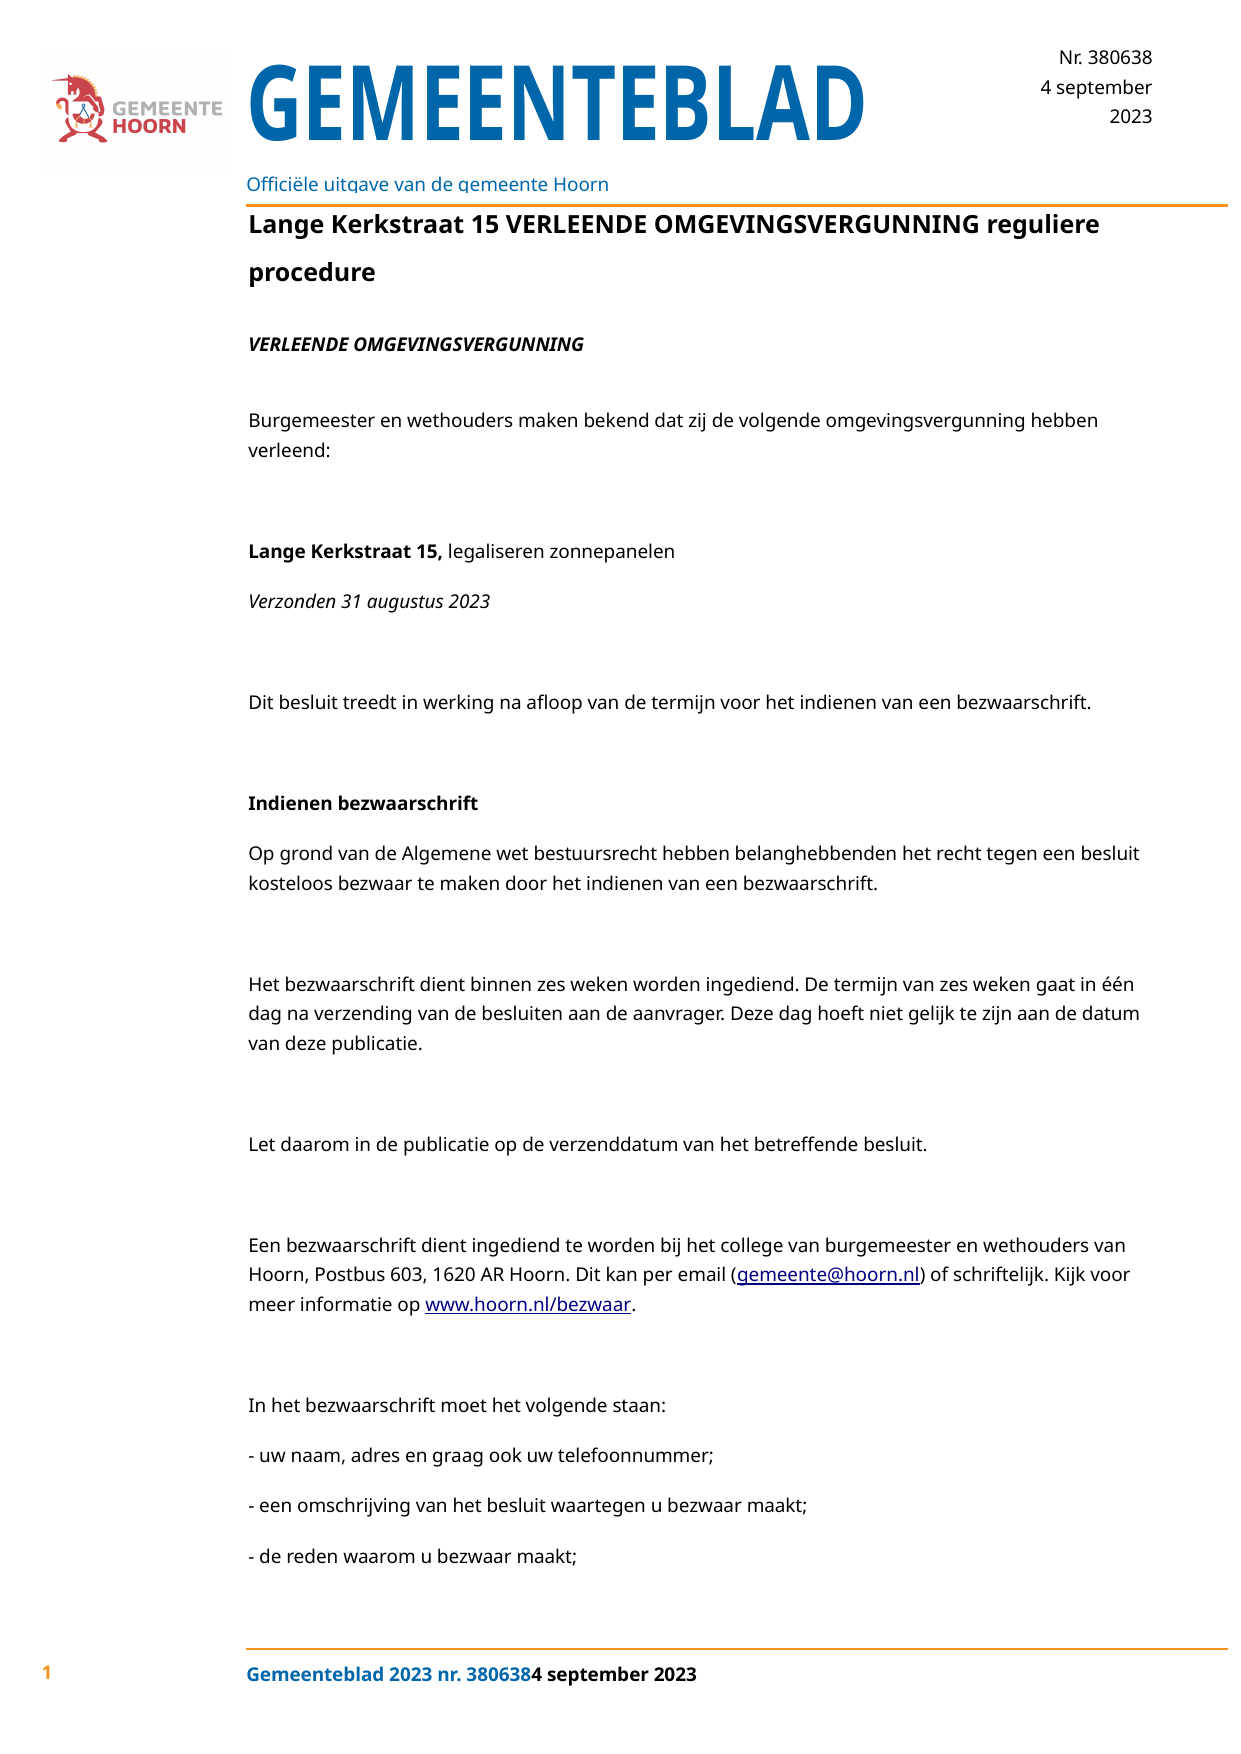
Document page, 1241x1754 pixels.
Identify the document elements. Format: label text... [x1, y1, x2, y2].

text VERLEENDE OMGEVINGSVERGUNNING [248, 331, 1152, 357]
text Lange Kerkstraat 15 VERLEENDE OMGEVINGSVERGUNNING reguliere procedure [248, 207, 1152, 288]
picture [41, 47, 231, 172]
text Lange Kerkstraat 15, legaliseren zonnepanelen [248, 538, 1152, 564]
text Burgemeester en wethouders maken bekend dat zij de volgende omgevingsvergunning hebben verleend: [248, 408, 1152, 463]
text Indienen bezwaarschrift [248, 790, 1152, 816]
text Dit besluit treedt in werking na afloop van de termijn voor het indienen van een bezwaarschrift. [248, 689, 1152, 715]
text - een omschrijving van het besluit waartegen u bezwaar maakt; [248, 1493, 1152, 1518]
text Op grond van de Algemene wet bestuursrecht hebben belanghebbenden het recht tegen een besluit kosteloos bezwaar te maken door het indienen van een bezwaarschrift. [248, 841, 1152, 896]
text Een bezwaarschrift dient ingediend te worden bij het college van burgemeester en wethouders van Hoorn, Postbus 603, 1620 AR Hoorn. Dit kan per email (gemeente@hoorn.nl) of schriftelijk. Kijk voor meer informatie op www.hoorn.nl/bezwaar. [248, 1232, 1152, 1317]
text Let daarom in de publicatie op de verzenddatum van het betreffende besluit. [248, 1131, 1152, 1157]
text Het bezwaarschrift dient binnen zes weken worden ingediend. De termijn van zes weken gaat in één dag na verzending van de besluiten aan de aanvrager. Deze dag hoeft niet gelijk te zijn aan de datum van deze publicatie. [248, 971, 1152, 1056]
text - de reden waarom u bezwaar maakt; [248, 1543, 1152, 1569]
text - uw naam, adres en graag ook uw telefoonnummer; [248, 1442, 1152, 1468]
text Verzonden 31 augustus 2023 [248, 588, 1152, 614]
text In het bezwaarschrift moet het volgende staan: [248, 1392, 1152, 1417]
